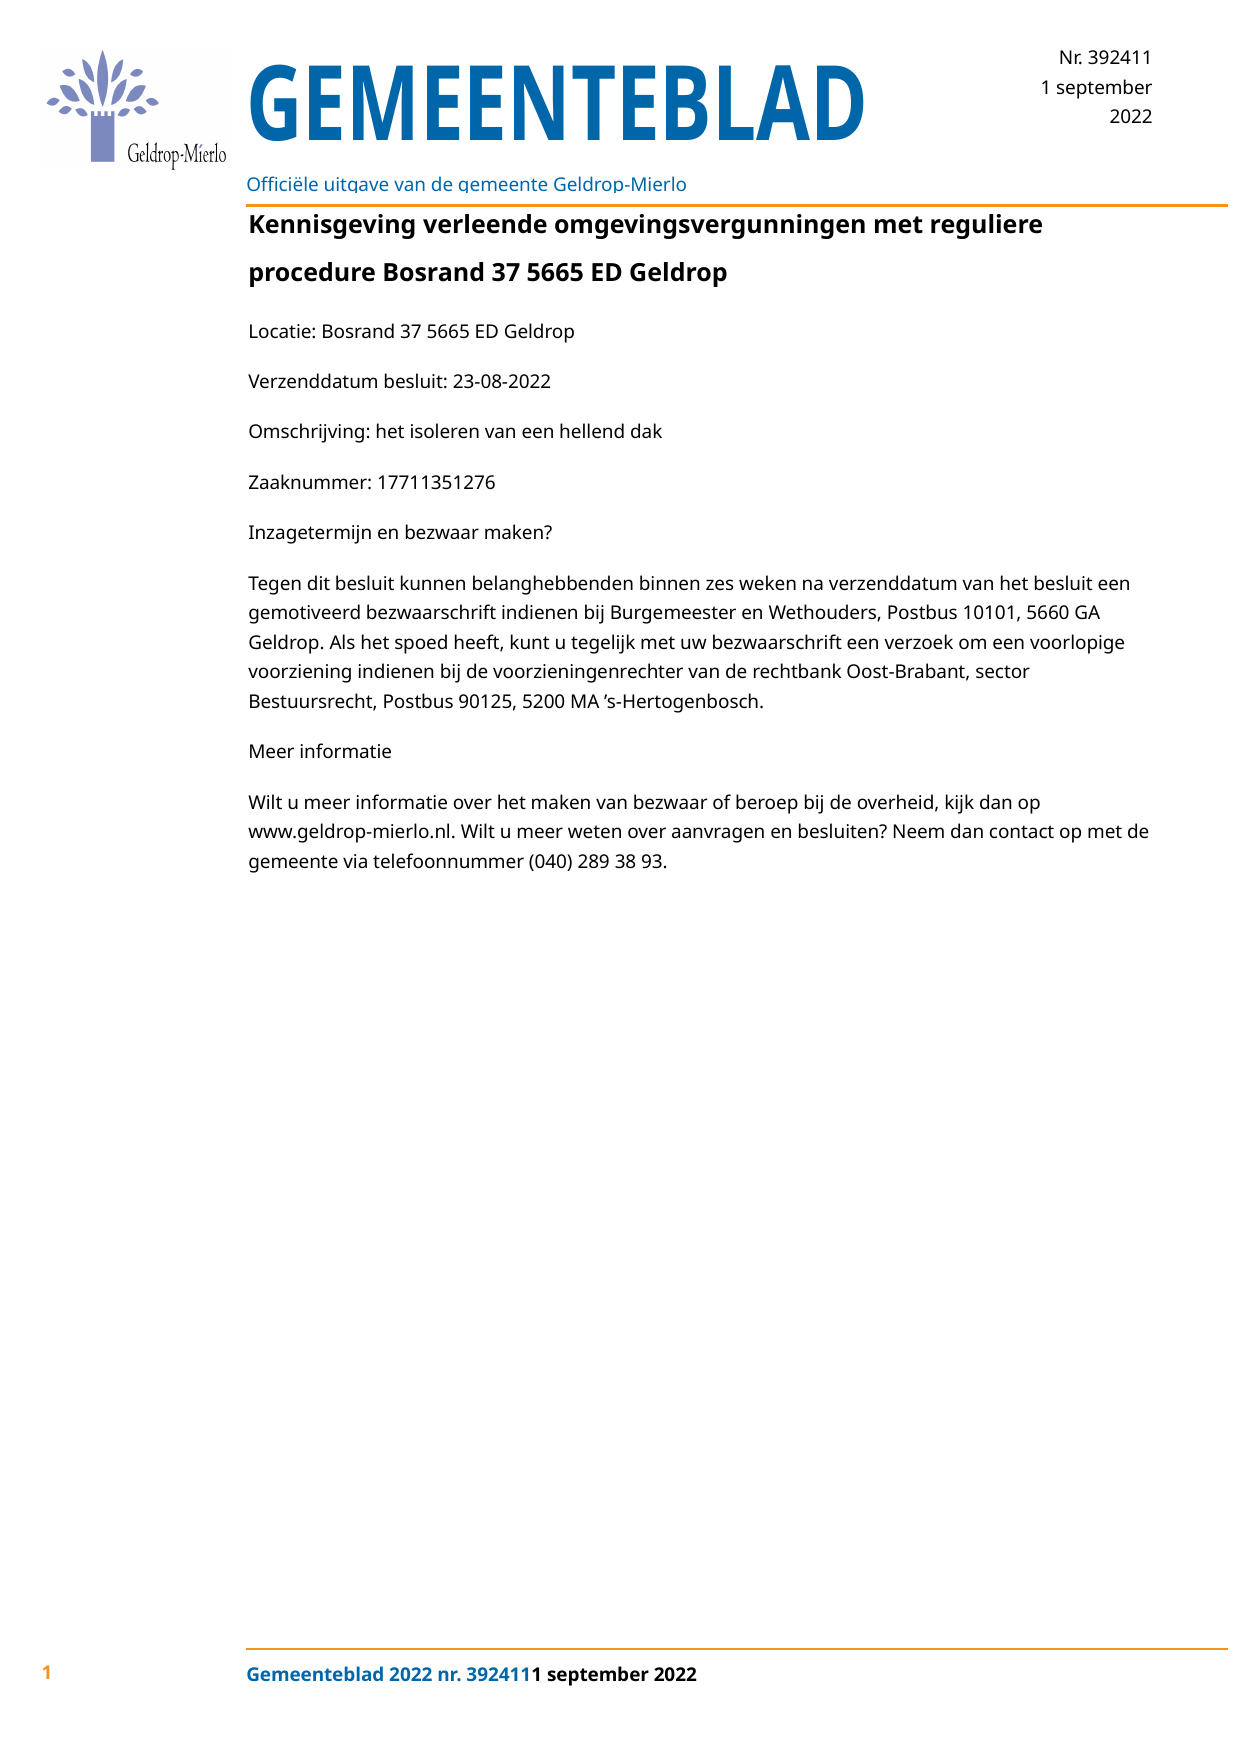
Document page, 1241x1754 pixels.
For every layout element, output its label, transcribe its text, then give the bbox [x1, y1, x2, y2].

text Meer informatie [248, 739, 1152, 764]
text Kennisgeving verleende omgevingsvergunningen met reguliere procedure Bosrand 37 5665 ED Geldrop [248, 207, 1152, 288]
text Wilt u meer informatie over het maken van bezwaar of beroep bij de overheid, kijk dan op www.geldrop-mierlo.nl. Wilt u meer weten over aanvragen en besluiten? Neem dan contact op met de gemeente via telefoonnummer (040) 289 38 93. [248, 789, 1152, 874]
text Tegen dit besluit kunnen belanghebbenden binnen zes weken na verzenddatum van het besluit een gemotiveerd bezwaarschrift indienen bij Burgemeester en Wethouders, Postbus 10101, 5660 GA Geldrop. Als het spoed heeft, kunt u tegelijk met uw bezwaarschrift een verzoek om een voorlopige voorziening indienen bij de voorzieningenrechter van de rechtbank Oost-Brabant, sector Bestuursrecht, Postbus 90125, 5200 MA ’s-Hertogenbosch. [248, 570, 1152, 714]
text Zaaknummer: 17711351276 [248, 469, 1152, 495]
picture [41, 47, 231, 172]
text Inzagetermijn en bezwaar maken? [248, 519, 1152, 545]
text Locatie: Bosrand 37 5665 ED Geldrop [248, 318, 1152, 344]
text Omschrijving: het isoleren van een hellend dak [248, 419, 1152, 444]
text Verzenddatum besluit: 23-08-2022 [248, 368, 1152, 394]
